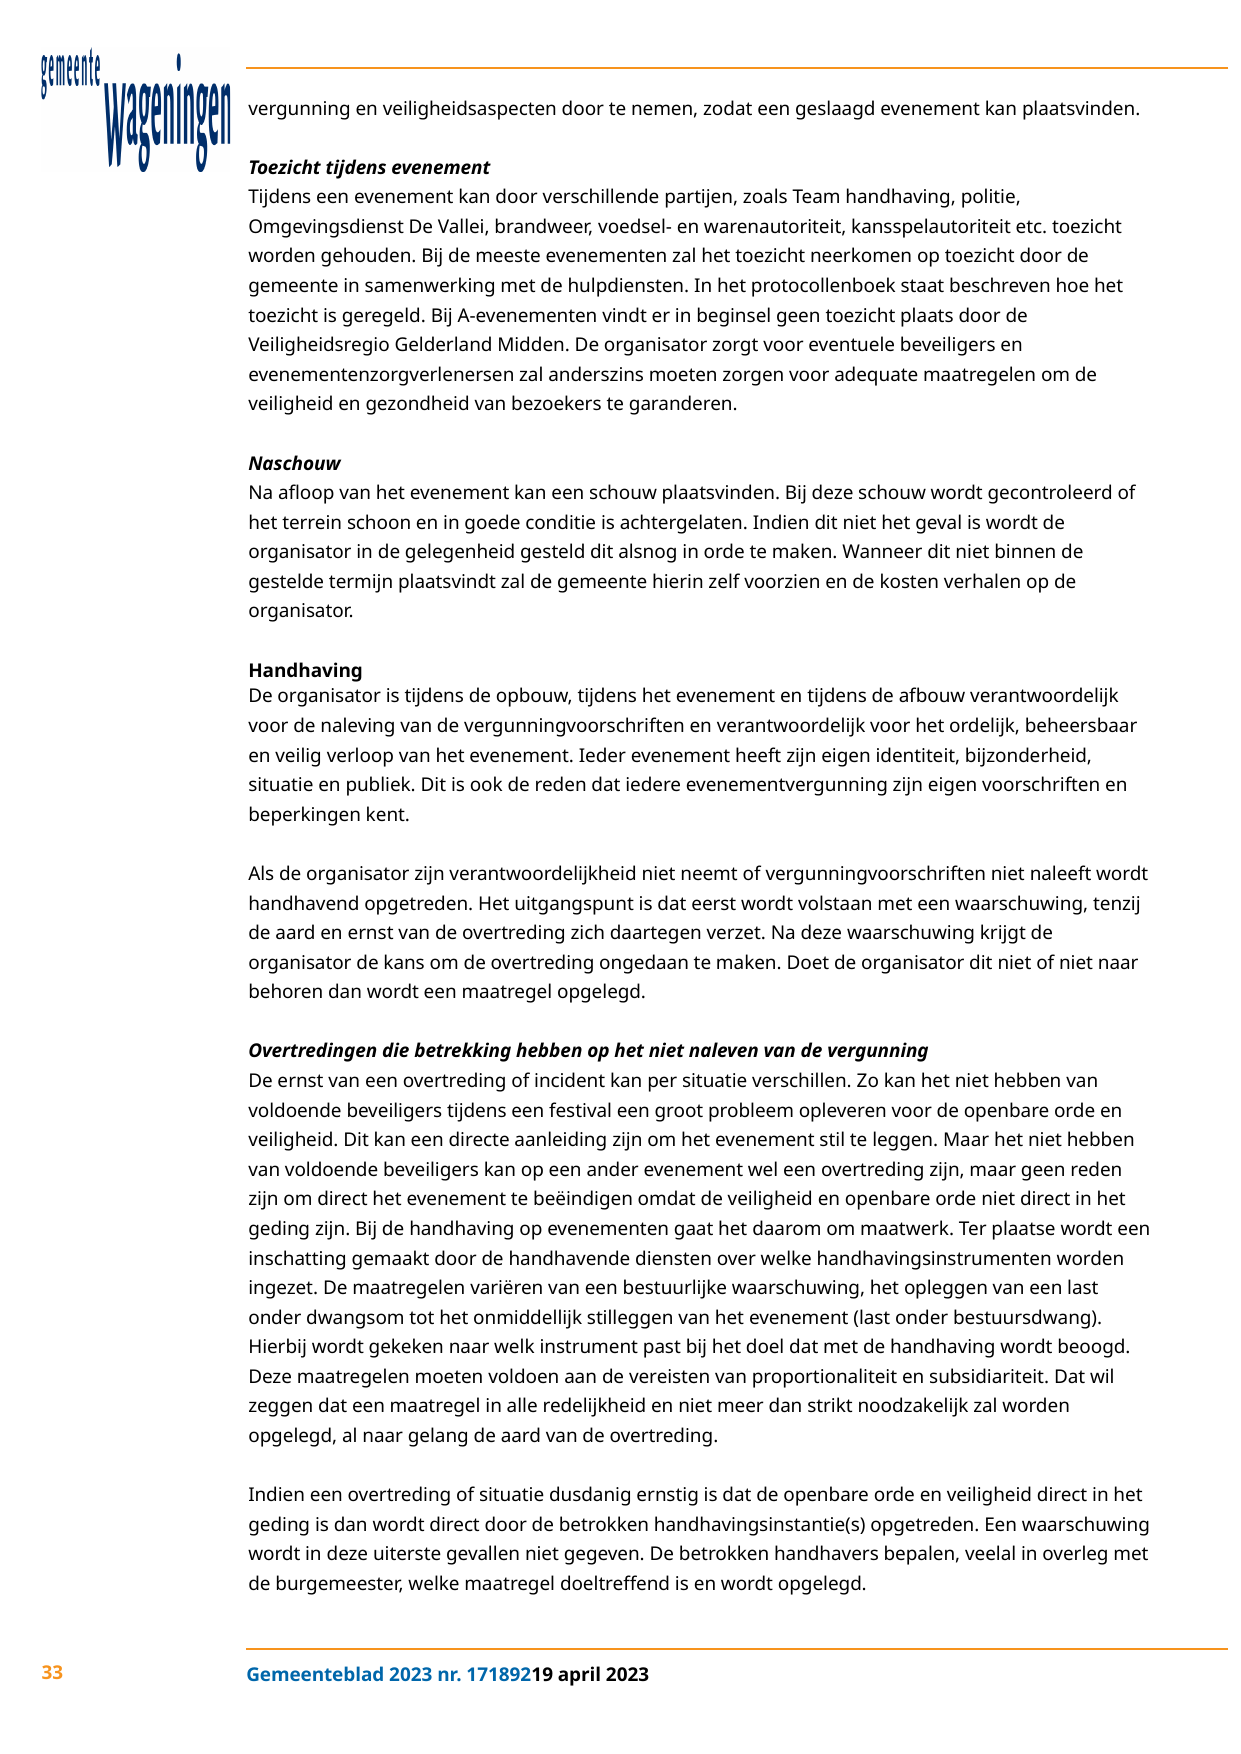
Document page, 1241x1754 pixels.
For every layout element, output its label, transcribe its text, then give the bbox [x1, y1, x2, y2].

text Indien een overtreding of situatie dusdanig ernstig is dat de openbare orde en veiligheid direct in het geding is dan wordt direct door de betrokken handhavingsinstantie(s) opgetreden. Een waarschuwing wordt in deze uiterste gevallen niet gegeven. De betrokken handhavers bepalen, veelal in overleg met de burgemeester, welke maatregel doeltreffend is en wordt opgelegd. [248, 1481, 1152, 1596]
text Toezicht tijdens evenement [248, 154, 1152, 180]
text vergunning en veiligheidsaspecten door te nemen, zodat een geslaagd evenement kan plaatsvinden. [248, 95, 1152, 121]
text Overtredingen die betrekking hebben op het niet naleven van de vergunning [248, 1038, 1152, 1063]
text Als de organisator zijn verantwoordelijkheid niet neemt of vergunningvoorschriften niet naleeft wordt handhavend opgetreden. Het uitgangspunt is dat eerst wordt volstaan met een waarschuwing, tenzij de aard en ernst van de overtreding zich daartegen verzet. Na deze waarschuwing krijgt de organisator de kans om de overtreding ongedaan te maken. Doet de organisator dit niet of niet naar behoren dan wordt een maatregel opgelegd. [248, 860, 1152, 1004]
text De ernst van een overtreding of incident kan per situatie verschillen. Zo kan het niet hebben van voldoende beveiligers tijdens een festival een groot probleem opleveren voor de openbare orde en veiligheid. Dit kan een directe aanleiding zijn om het evenement stil te leggen. Maar het niet hebben van voldoende beveiligers kan op een ander evenement wel een overtreding zijn, maar geen reden zijn om direct het evenement te beëindigen omdat de veiligheid en openbare orde niet direct in het geding zijn. Bij de handhaving op evenementen gaat het daarom om maatwerk. Ter plaatse wordt een inschatting gemaakt door de handhavende diensten over welke handhavingsinstrumenten worden ingezet. De maatregelen variëren van een bestuurlijke waarschuwing, het opleggen van een last onder dwangsom tot het onmiddellijk stilleggen van het evenement (last onder bestuursdwang). Hierbij wordt gekeken naar welk instrument past bij het doel dat met de handhaving wordt beoogd. Deze maatregelen moeten voldoen aan de vereisten van proportionaliteit en subsidiariteit. Dat wil zeggen dat een maatregel in alle redelijkheid en niet meer dan strikt noodzakelijk zal worden opgelegd, al naar gelang de aard van de overtreding. [248, 1067, 1152, 1448]
text Naschouw [248, 450, 1152, 476]
text De organisator is tijdens de opbouw, tijdens het evenement en tijdens de afbouw verantwoordelijk voor de naleving van de vergunningvoorschriften en verantwoordelijk voor het ordelijk, beheersbaar en veilig verloop van het evenement. Ieder evenement heeft zijn eigen identiteit, bijzonderheid, situatie en publiek. Dit is ook de reden dat iedere evenementvergunning zijn eigen voorschriften en beperkingen kent. [248, 683, 1152, 827]
text Na afloop van het evenement kan een schouw plaatsvinden. Bij deze schouw wordt gecontroleerd of het terrein schoon en in goede conditie is achtergelaten. Indien dit niet het geval is wordt de organisator in de gelegenheid gesteld dit alsnog in orde te maken. Wanneer dit niet binnen de gestelde termijn plaatsvindt zal de gemeente hierin zelf voorzien en de kosten verhalen op de organisator. [248, 479, 1152, 623]
text Handhaving [248, 657, 1152, 683]
picture [41, 47, 231, 172]
text Tijdens een evenement kan door verschillende partijen, zoals Team handhaving, politie, Omgevingsdienst De Vallei, brandweer, voedsel- en warenautoriteit, kansspelautoriteit etc. toezicht worden gehouden. Bij de meeste evenementen zal het toezicht neerkomen op toezicht door de gemeente in samenwerking met de hulpdiensten. In het protocollenboek staat beschreven hoe het toezicht is geregeld. Bij A-evenementen vindt er in beginsel geen toezicht plaats door de Veiligheidsregio Gelderland Midden. De organisator zorgt voor eventuele beveiligers en evenementenzorgverlenersen zal anderszins moeten zorgen voor adequate maatregelen om de veiligheid en gezondheid van bezoekers te garanderen. [248, 183, 1152, 416]
